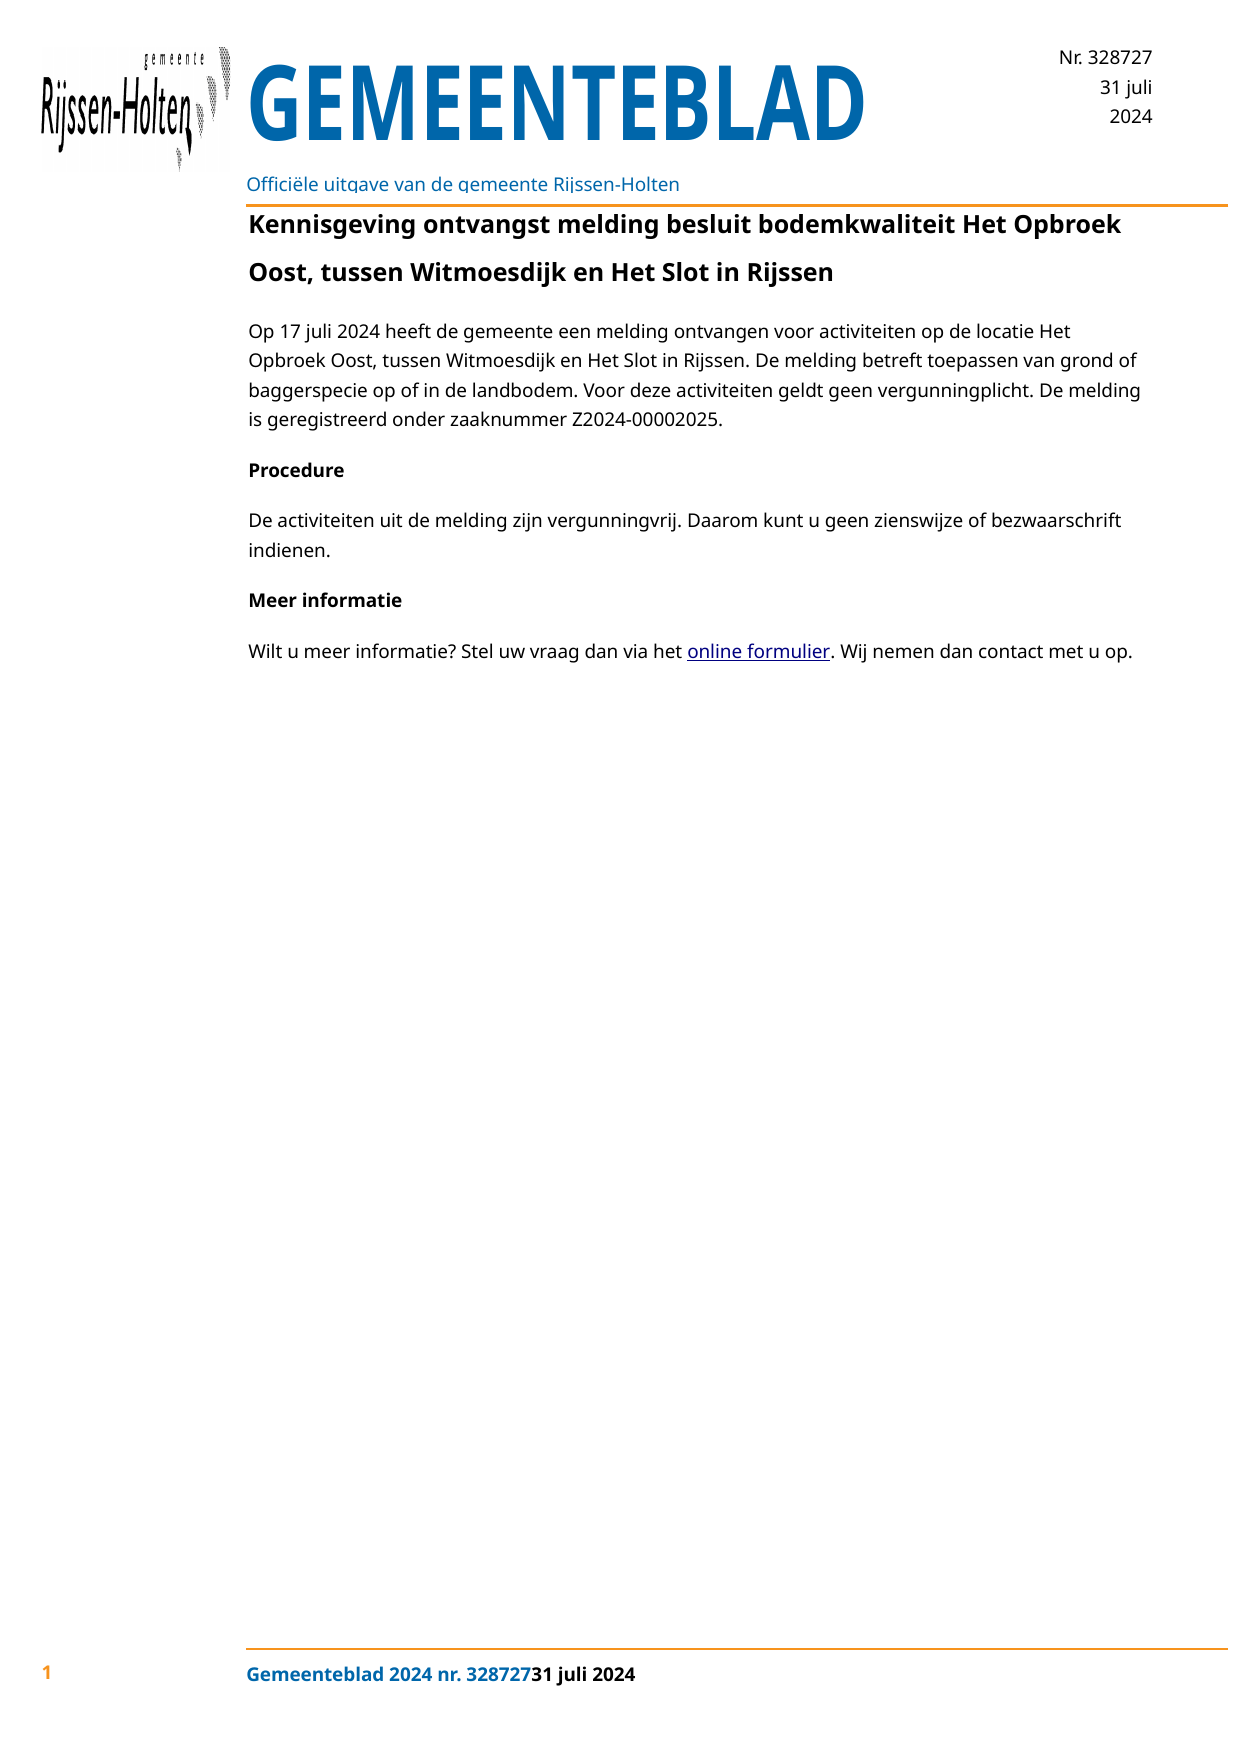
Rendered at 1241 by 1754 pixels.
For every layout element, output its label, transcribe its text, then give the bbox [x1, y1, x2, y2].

text De activiteiten uit de melding zijn vergunningvrij. Daarom kunt u geen zienswijze of bezwaarschrift indienen. [248, 507, 1152, 563]
text Procedure [248, 457, 1152, 483]
text Wilt u meer informatie? Stel uw vraag dan via het online formulier. Wij nemen dan contact met u op. [248, 638, 1152, 664]
text Meer informatie [248, 587, 1152, 613]
picture [41, 47, 231, 172]
text Op 17 juli 2024 heeft de gemeente een melding ontvangen voor activiteiten op de locatie Het Opbroek Oost, tussen Witmoesdijk en Het Slot in Rijssen. De melding betreft toepassen van grond of baggerspecie op of in de landbodem. Voor deze activiteiten geldt geen vergunningplicht. De melding is geregistreerd onder zaaknummer Z2024-00002025. [248, 318, 1152, 432]
text Kennisgeving ontvangst melding besluit bodemkwaliteit Het Opbroek Oost, tussen Witmoesdijk en Het Slot in Rijssen [248, 207, 1152, 288]
